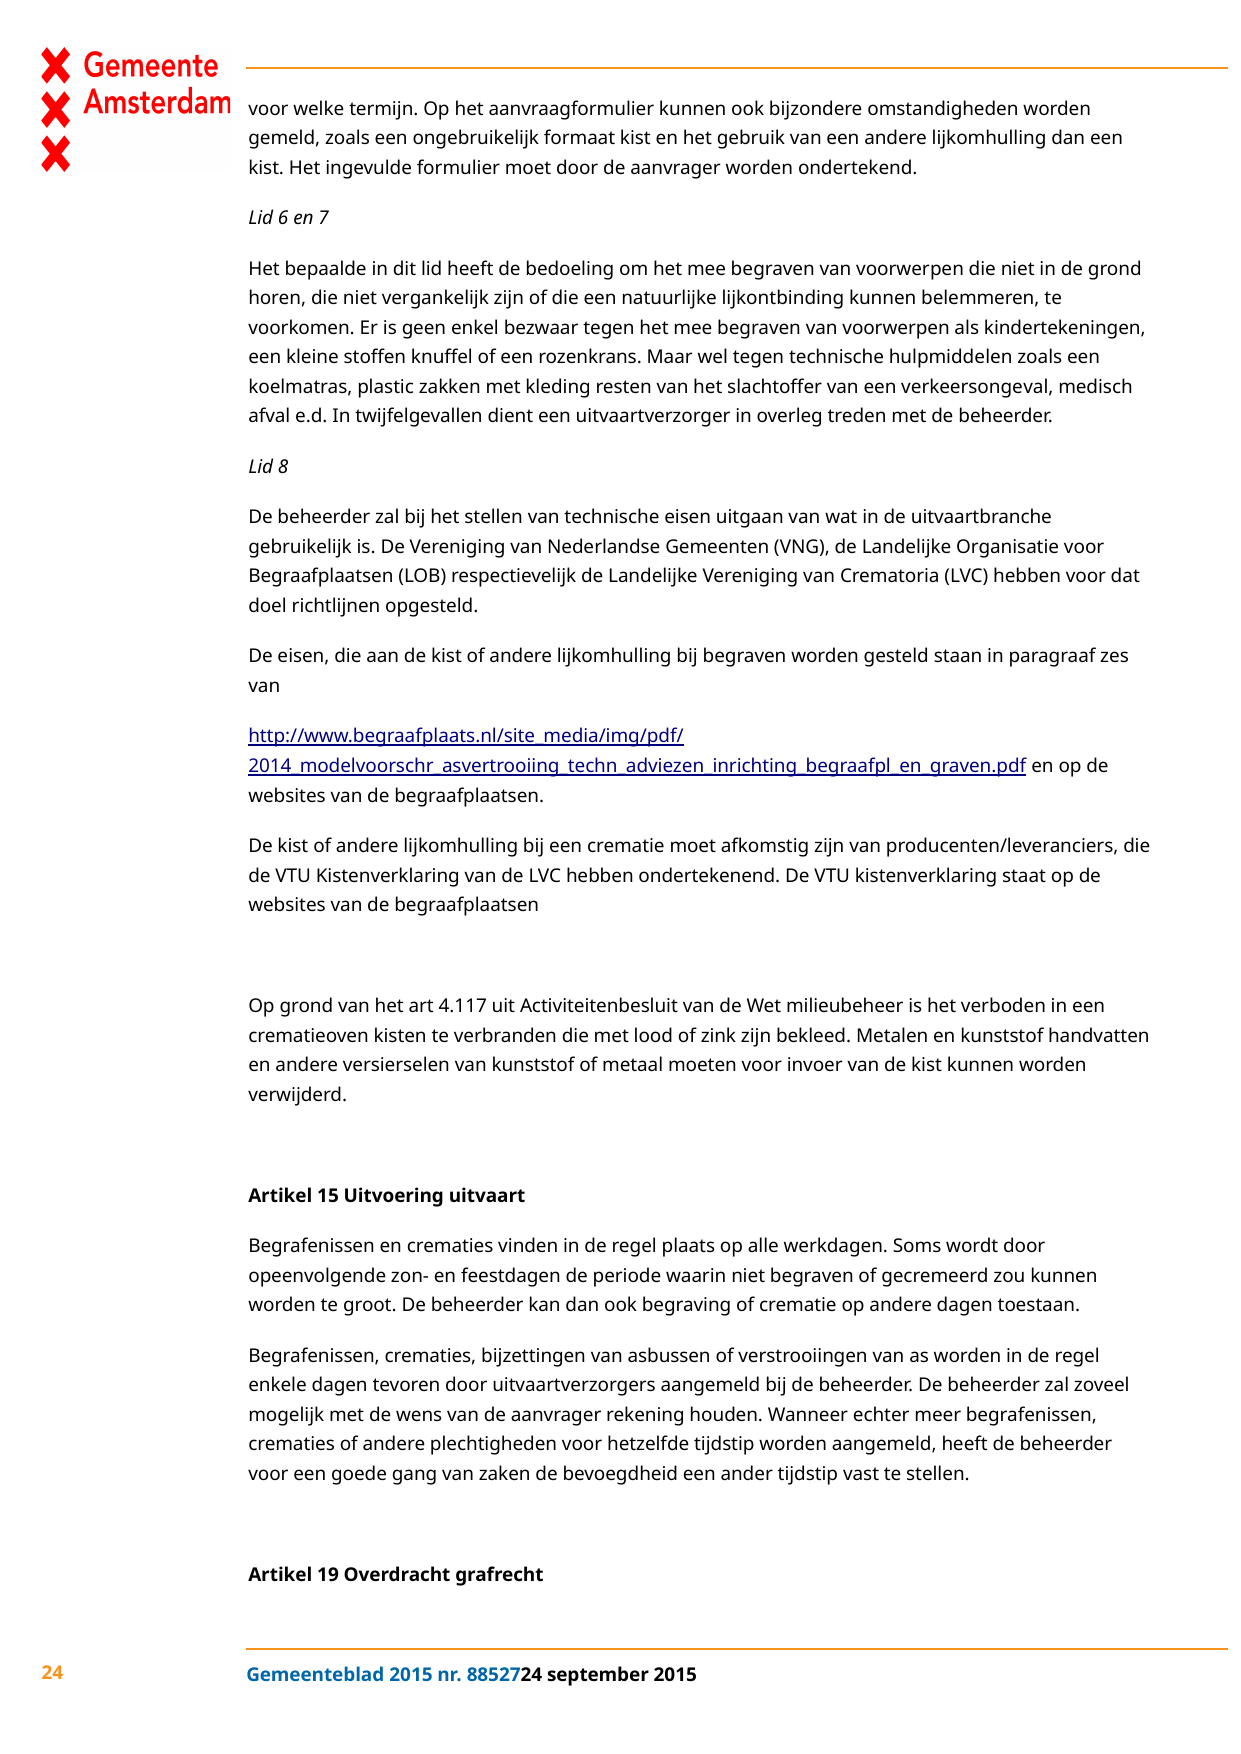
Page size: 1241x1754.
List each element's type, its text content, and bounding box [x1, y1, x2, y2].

text De eisen, die aan de kist of andere lijkomhulling bij begraven worden gesteld staan in paragraaf zes van [248, 643, 1152, 698]
text De beheerder zal bij het stellen van technische eisen uitgaan van wat in de uitvaartbranche gebruikelijk is. De Vereniging van Nederlandse Gemeenten (VNG), de Landelijke Organisatie voor Begraafplaatsen (LOB) respectievelijk de Landelijke Vereniging van Crematoria (LVC) hebben voor dat doel richtlijnen opgesteld. [248, 503, 1152, 618]
text Begrafenissen en crematies vinden in de regel plaats op alle werkdagen. Soms wordt door opeenvolgende zon- en feestda­gen de periode waarin niet begraven of gecremeerd zou kunnen worden te groot. De beheerder kan dan ook begraving of crematie op andere dagen toestaan. [248, 1232, 1152, 1317]
text Lid 8 [248, 453, 1152, 479]
text Op grond van het art 4.117 uit Activiteitenbesluit van de Wet milieubeheer is het verboden in een crematieoven kisten te verbranden die met lood of zink zijn bekleed. Metalen en kunststof handvatten en andere versierselen van kunststof of metaal moeten voor invoer van de kist kunnen worden verwijderd. [248, 992, 1152, 1107]
text De kist of andere lijkomhulling bij een crematie moet afkomstig zijn van producenten/leveranciers, die de VTU Kistenverklaring van de LVC hebben ondertekenend. De VTU kistenverklaring staat op de websites van de begraafplaatsen [248, 832, 1152, 917]
text Begrafenissen, crematies, bijzettingen van asbussen of verstrooiingen van as worden in de regel enkele dagen tevoren door uitvaartverzorgers aangemeld bij de beheerder. De beheerder zal zoveel mogelijk met de wens van de aanvrager rekening houden. Wanneer echter meer begrafenissen, crematies of andere plechtigheden voor hetzelfde tijdstip worden aangemeld, heeft de beheerder voor een goede gang van zaken de bevoegdheid een ander tijdstip vast te stellen. [248, 1342, 1152, 1486]
text Artikel 15 Uitvoering uitvaart [248, 1182, 1152, 1208]
picture [41, 47, 231, 172]
text voor welke termijn. Op het aanvraagformulier kunnen ook bijzondere omstandigheden worden gemeld, zoals een ongebruikelijk formaat kist en het gebruik van een andere lijkomhulling dan een kist. Het ingevulde formulier moet door de aanvrager worden ondertekend. [248, 95, 1152, 180]
text http://www.begraafplaats.nl/site_media/img/pdf/2014_modelvoorschr_asvertrooiing_techn_adviezen_inrichting_begraafpl_en_graven.pdf en op de websites van de begraafplaatsen. [248, 723, 1152, 808]
text Het bepaalde in dit lid heeft de bedoeling om het mee be­graven van voorwer­pen die niet in de grond horen, die niet ver­gankelijk zijn of die een natuurlijke lijkont­binding kunnen belemmeren, te voorkomen. Er is geen enkel bezwaar tegen het mee begraven van voorwerpen als kindertekeningen, een kleine stoffen knuffel of een rozenkrans. Maar wel tegen technische hulpmidde­len zoals een koelmatras, plastic zakken met kleding resten van het slachtoffer van een verkeersonge­val, medisch afval e.d. In twijfel­gevallen dient een uitvaart­verzorger in overleg treden met de beheerder. [248, 255, 1152, 428]
text Artikel 19 Overdracht grafrecht [248, 1561, 1152, 1587]
text Lid 6 en 7 [248, 204, 1152, 230]
